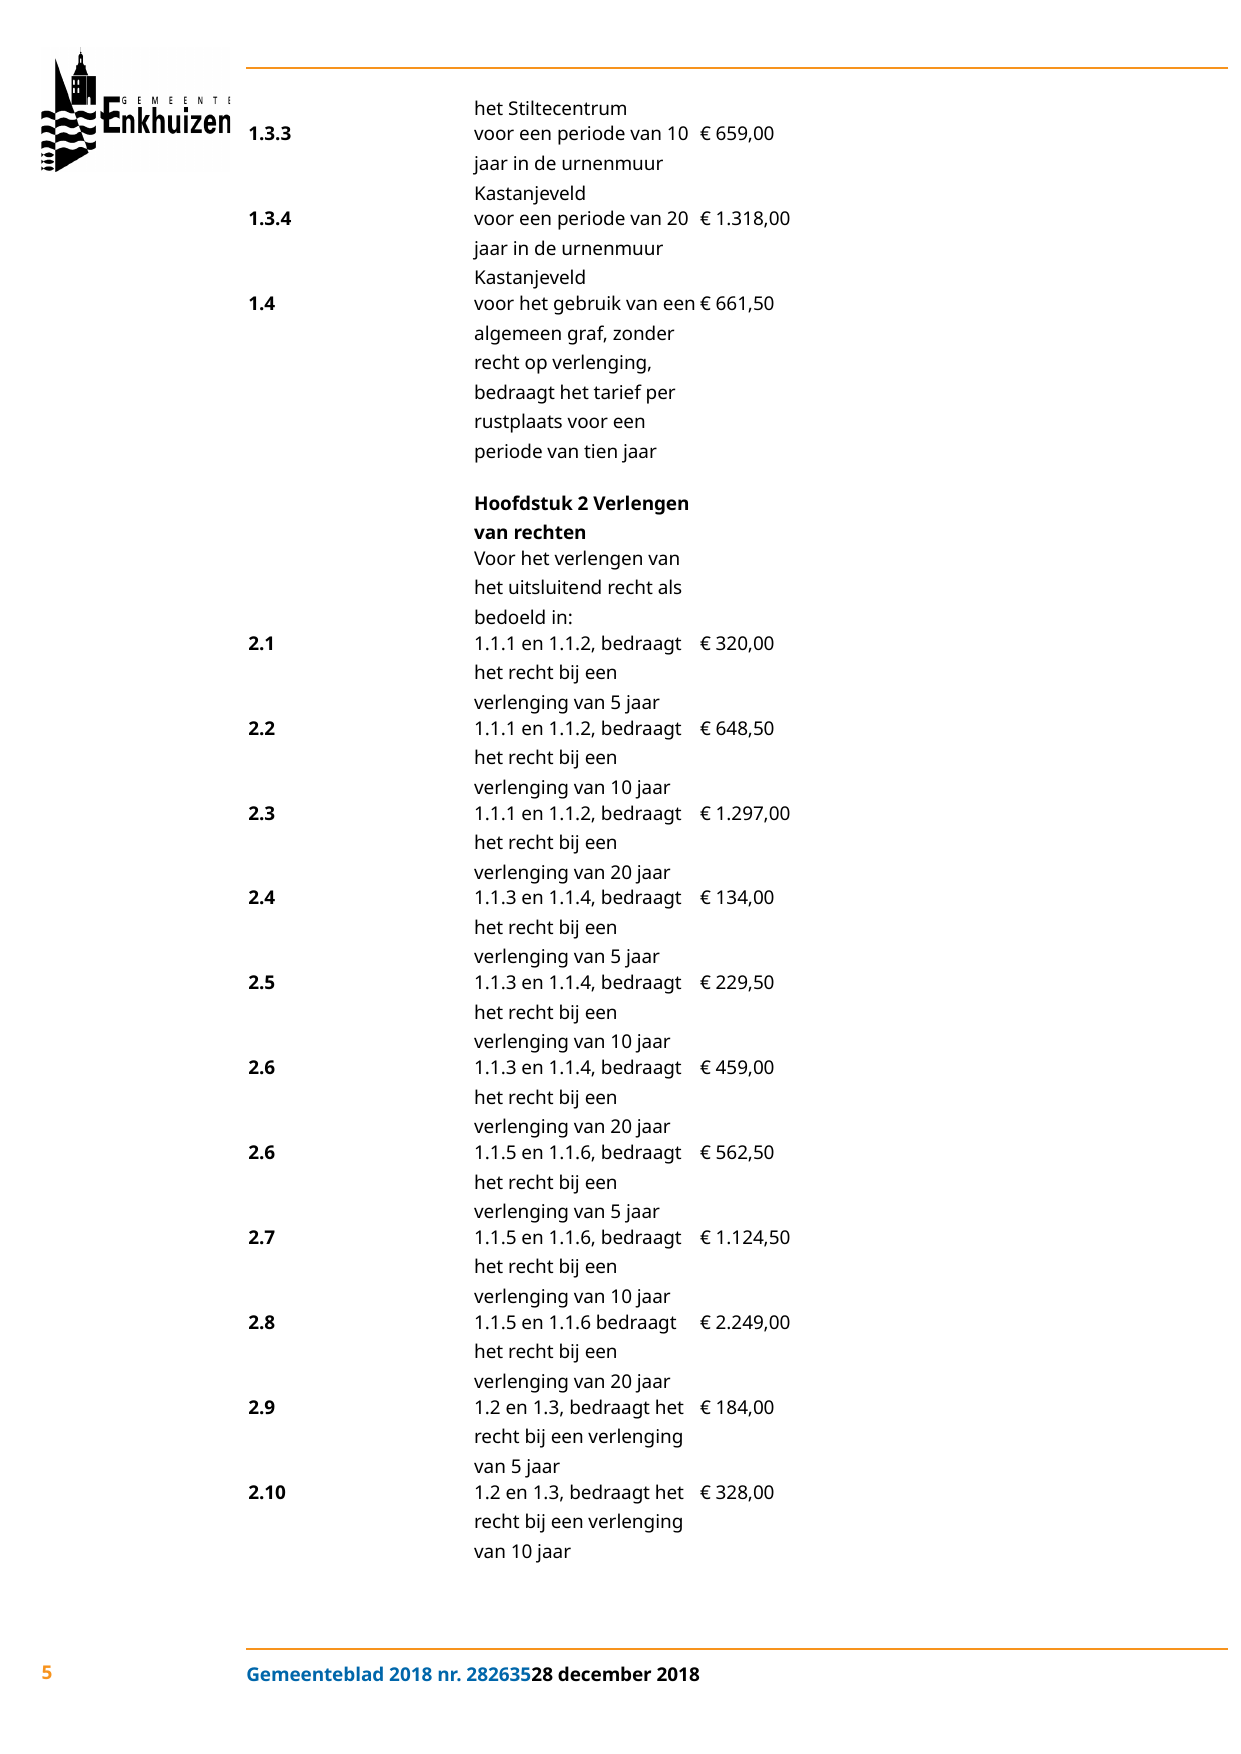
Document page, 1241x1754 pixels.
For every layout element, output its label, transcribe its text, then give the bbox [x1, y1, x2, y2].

table_cell het Stiltecentrum [474, 95, 700, 121]
table_cell € 659,00 [700, 121, 926, 205]
table_cell 2.4 [248, 885, 474, 969]
table_cell [248, 545, 474, 630]
table_cell [926, 545, 1152, 630]
table_cell [248, 464, 474, 490]
table_cell [926, 121, 1152, 205]
table_cell € 2.249,00 [700, 1309, 926, 1394]
table_cell 2.5 [248, 970, 474, 1054]
table_cell [926, 95, 1152, 121]
table_cell [474, 464, 700, 490]
table_cell [926, 1309, 1152, 1394]
table_cell 1.1.5 en 1.1.6, bedraagt het recht bij een verlenging van 10 jaar [474, 1224, 700, 1309]
table_cell [926, 1394, 1152, 1479]
table_cell 2.8 [248, 1309, 474, 1394]
table_cell [926, 205, 1152, 290]
table_cell € 1.318,00 [700, 205, 926, 290]
table_cell [926, 290, 1152, 464]
table_cell [248, 1564, 474, 1589]
table_cell € 1.124,50 [700, 1224, 926, 1309]
table_cell 1.1.5 en 1.1.6 bedraagt het recht bij een verlenging van 20 jaar [474, 1309, 700, 1394]
table_cell [926, 970, 1152, 1054]
table_cell € 184,00 [700, 1394, 926, 1479]
table_cell [926, 1054, 1152, 1139]
table_cell voor het gebruik van een algemeen graf, zonder recht op verlenging, bedraagt het tarief per rustplaats voor een periode van tien jaar [474, 290, 700, 464]
table_cell [248, 490, 474, 545]
table_cell 2.6 [248, 1139, 474, 1224]
table_cell 2.2 [248, 715, 474, 800]
table_cell [700, 95, 926, 121]
picture [41, 47, 231, 172]
table_cell [926, 490, 1152, 545]
table_cell 2.10 [248, 1479, 474, 1564]
table_cell [700, 1564, 926, 1589]
table_cell [700, 490, 926, 545]
table_cell [700, 464, 926, 490]
table_cell 2.6 [248, 1054, 474, 1139]
table_cell [926, 1139, 1152, 1224]
table_cell [700, 545, 926, 630]
table_cell [474, 1564, 700, 1589]
table_cell € 320,00 [700, 630, 926, 715]
table_cell [926, 1479, 1152, 1564]
table_cell 1.1.1 en 1.1.2, bedraagt het recht bij een verlenging van 20 jaar [474, 800, 700, 884]
table_cell € 328,00 [700, 1479, 926, 1564]
table_cell € 229,50 [700, 970, 926, 1054]
table_cell € 1.297,00 [700, 800, 926, 884]
table_cell € 459,00 [700, 1054, 926, 1139]
table_cell € 134,00 [700, 885, 926, 969]
table_cell Voor het verlengen van het uitsluitend recht als bedoeld in: [474, 545, 700, 630]
table_cell € 648,50 [700, 715, 926, 800]
table_cell 2.7 [248, 1224, 474, 1309]
table_cell 1.1.3 en 1.1.4, bedraagt het recht bij een verlenging van 10 jaar [474, 970, 700, 1054]
table_cell [926, 800, 1152, 884]
table_cell 1.1.1 en 1.1.2, bedraagt het recht bij een verlenging van 10 jaar [474, 715, 700, 800]
table_cell voor een periode van 10 jaar in de urnenmuur Kastanjeveld [474, 121, 700, 205]
table_cell 1.2 en 1.3, bedraagt het recht bij een verlenging van 5 jaar [474, 1394, 700, 1479]
table_cell [248, 95, 474, 121]
table_cell 1.4 [248, 290, 474, 464]
table_cell 1.2 en 1.3, bedraagt het recht bij een verlenging van 10 jaar [474, 1479, 700, 1564]
table_cell [926, 464, 1152, 490]
table_cell 1.3.4 [248, 205, 474, 290]
table_cell [926, 1224, 1152, 1309]
table_cell 1.3.3 [248, 121, 474, 205]
table_cell € 562,50 [700, 1139, 926, 1224]
table_cell [926, 630, 1152, 715]
table_cell [926, 715, 1152, 800]
table_cell 1.1.3 en 1.1.4, bedraagt het recht bij een verlenging van 20 jaar [474, 1054, 700, 1139]
table_cell voor een periode van 20 jaar in de urnenmuur Kastanjeveld [474, 205, 700, 290]
table_cell [926, 1564, 1152, 1589]
table_cell [926, 885, 1152, 969]
table_cell 1.1.1 en 1.1.2, bedraagt het recht bij een verlenging van 5 jaar [474, 630, 700, 715]
table_cell Hoofdstuk 2 Verlengen van rechten [474, 490, 700, 545]
table_cell 2.1 [248, 630, 474, 715]
table_cell € 661,50 [700, 290, 926, 464]
table_cell 2.9 [248, 1394, 474, 1479]
table_cell 1.1.3 en 1.1.4, bedraagt het recht bij een verlenging van 5 jaar [474, 885, 700, 969]
table_cell 1.1.5 en 1.1.6, bedraagt het recht bij een verlenging van 5 jaar [474, 1139, 700, 1224]
table_cell 2.3 [248, 800, 474, 884]
